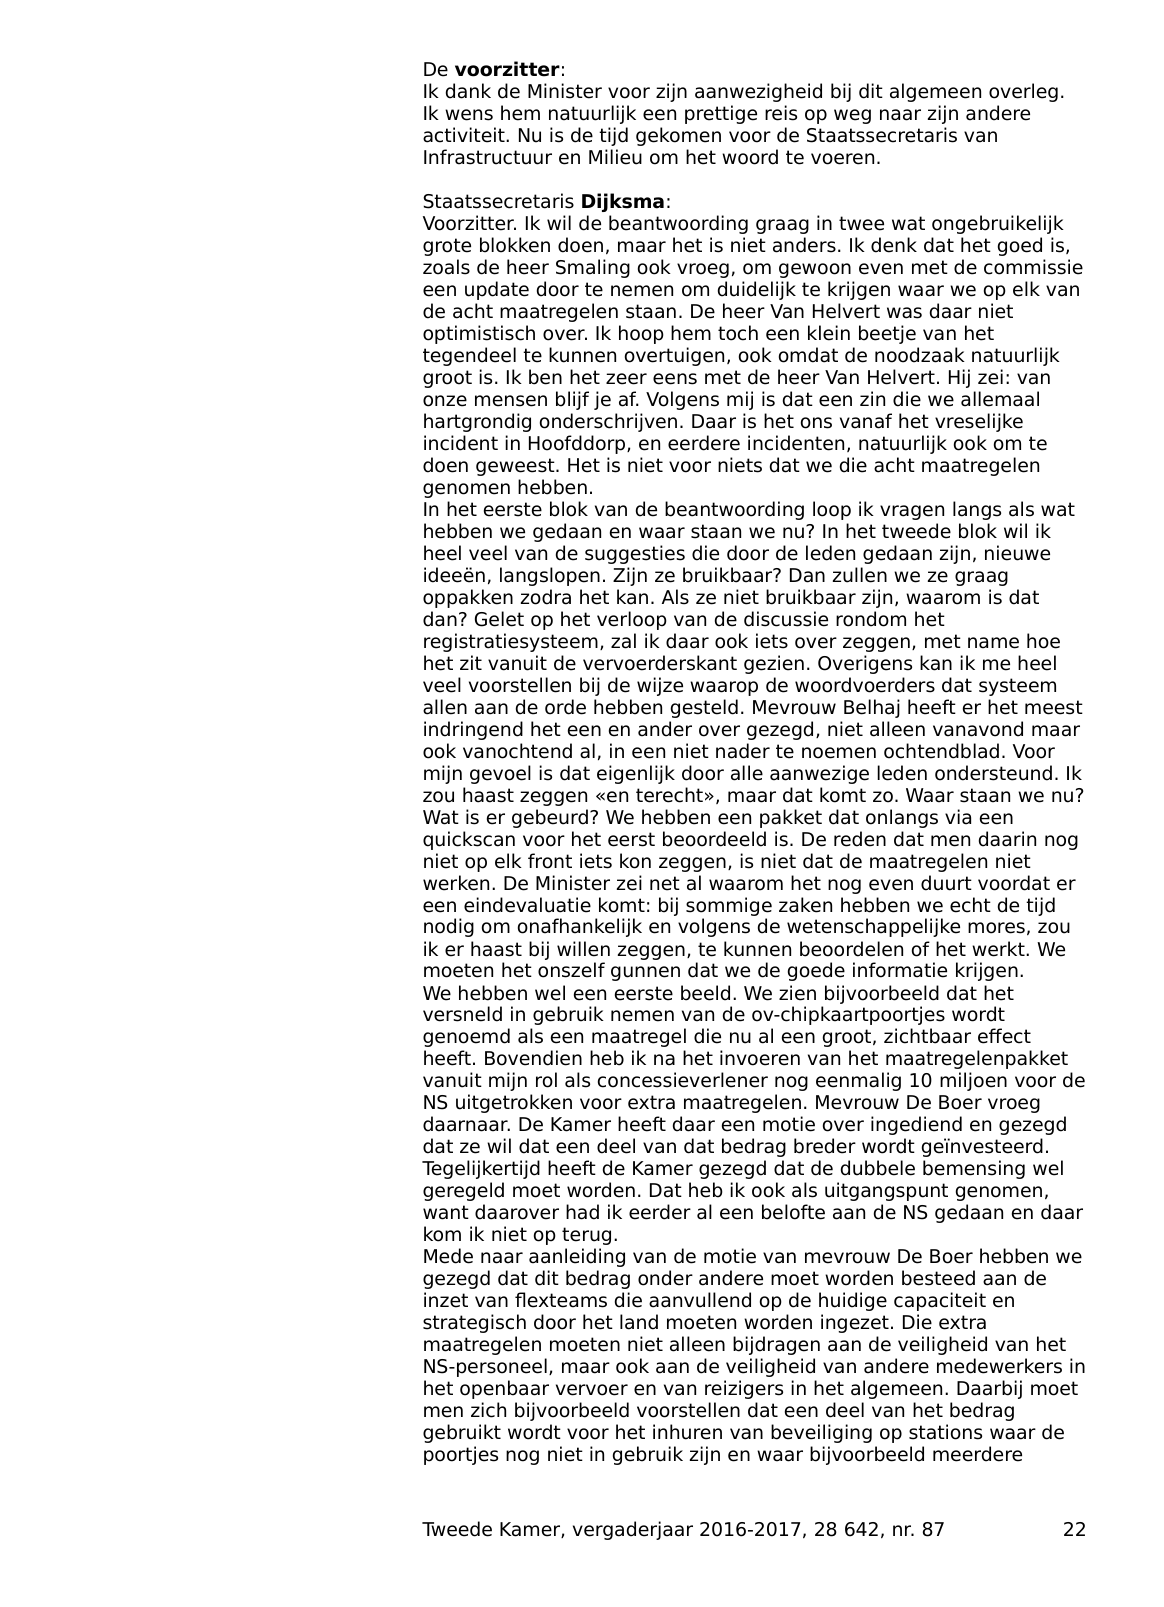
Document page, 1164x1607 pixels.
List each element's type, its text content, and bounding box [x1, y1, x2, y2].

text Mede naar aanleiding van de motie van mevrouw De Boer hebben we gezegd dat dit bedrag onder andere moet worden besteed aan de inzet van flexteams die aanvullend op de huidige capaciteit en strategisch door het land moeten worden ingezet. Die extra maatregelen moeten niet alleen bijdragen aan de veiligheid van het NS-personeel, maar ook aan de veiligheid van andere medewerkers in het openbaar vervoer en van reizigers in het algemeen. Daarbij moet men zich bijvoorbeeld voorstellen dat een deel van het bedrag gebruikt wordt voor het inhuren van beveiliging op stations waar de poortjes nog niet in gebruik zijn en waar bijvoorbeeld meerdere [422, 1246, 1087, 1466]
text In het eerste blok van de beantwoording loop ik vragen langs als wat hebben we gedaan en waar staan we nu? In het tweede blok wil ik heel veel van de suggesties die door de leden gedaan zijn, nieuwe ideeën, langslopen. Zijn ze bruikbaar? Dan zullen we ze graag oppakken zodra het kan. Als ze niet bruikbaar zijn, waarom is dat dan? Gelet op het verloop van de discussie rondom het registratiesysteem, zal ik daar ook iets over zeggen, met name hoe het zit vanuit de vervoerderskant gezien. Overigens kan ik me heel veel voorstellen bij de wijze waarop de woordvoerders dat systeem allen aan de orde hebben gesteld. Mevrouw Belhaj heeft er het meest indringend het een en ander over gezegd, niet alleen vanavond maar ook vanochtend al, in een niet nader te noemen ochtendblad. Voor mijn gevoel is dat eigenlijk door alle aanwezige leden ondersteund. Ik zou haast zeggen «en terecht», maar dat komt zo. Waar staan we nu? Wat is er gebeurd? We hebben een pakket dat onlangs via een quickscan voor het eerst beoordeeld is. De reden dat men daarin nog niet op elk front iets kon zeggen, is niet dat de maatregelen niet werken. De Minister zei net al waarom het nog even duurt voordat er een eindevaluatie komt: bij sommige zaken hebben we echt de tijd nodig om onafhankelijk en volgens de wetenschappelijke mores, zou ik er haast bij willen zeggen, te kunnen beoordelen of het werkt. We moeten het onszelf gunnen dat we de goede informatie krijgen. [422, 499, 1087, 982]
text De voorzitter: [422, 59, 1087, 81]
text Staatssecretaris Dijksma: [422, 191, 1087, 213]
text Ik dank de Minister voor zijn aanwezigheid bij dit algemeen overleg. Ik wens hem natuurlijk een prettige reis op weg naar zijn andere activiteit. Nu is de tijd gekomen voor de Staatssecretaris van Infrastructuur en Milieu om het woord te voeren. [422, 81, 1087, 169]
text Voorzitter. Ik wil de beantwoording graag in twee wat ongebruikelijk grote blokken doen, maar het is niet anders. Ik denk dat het goed is, zoals de heer Smaling ook vroeg, om gewoon even met de commissie een update door te nemen om duidelijk te krijgen waar we op elk van de acht maatregelen staan. De heer Van Helvert was daar niet optimistisch over. Ik hoop hem toch een klein beetje van het tegendeel te kunnen overtuigen, ook omdat de noodzaak natuurlijk groot is. Ik ben het zeer eens met de heer Van Helvert. Hij zei: van onze mensen blijf je af. Volgens mij is dat een zin die we allemaal hartgrondig onderschrijven. Daar is het ons vanaf het vreselijke incident in Hoofddorp, en eerdere incidenten, natuurlijk ook om te doen geweest. Het is niet voor niets dat we die acht maatregelen genomen hebben. [422, 213, 1087, 499]
text We hebben wel een eerste beeld. We zien bijvoorbeeld dat het versneld in gebruik nemen van de ov-chipkaartpoortjes wordt genoemd als een maatregel die nu al een groot, zichtbaar effect heeft. Bovendien heb ik na het invoeren van het maatregelenpakket vanuit mijn rol als concessieverlener nog eenmalig 10 miljoen voor de NS uitgetrokken voor extra maatregelen. Mevrouw De Boer vroeg daarnaar. De Kamer heeft daar een motie over ingediend en gezegd dat ze wil dat een deel van dat bedrag breder wordt geïnvesteerd. Tegelijkertijd heeft de Kamer gezegd dat de dubbele bemensing wel geregeld moet worden. Dat heb ik ook als uitgangspunt genomen, want daarover had ik eerder al een belofte aan de NS gedaan en daar kom ik niet op terug. [422, 982, 1087, 1246]
